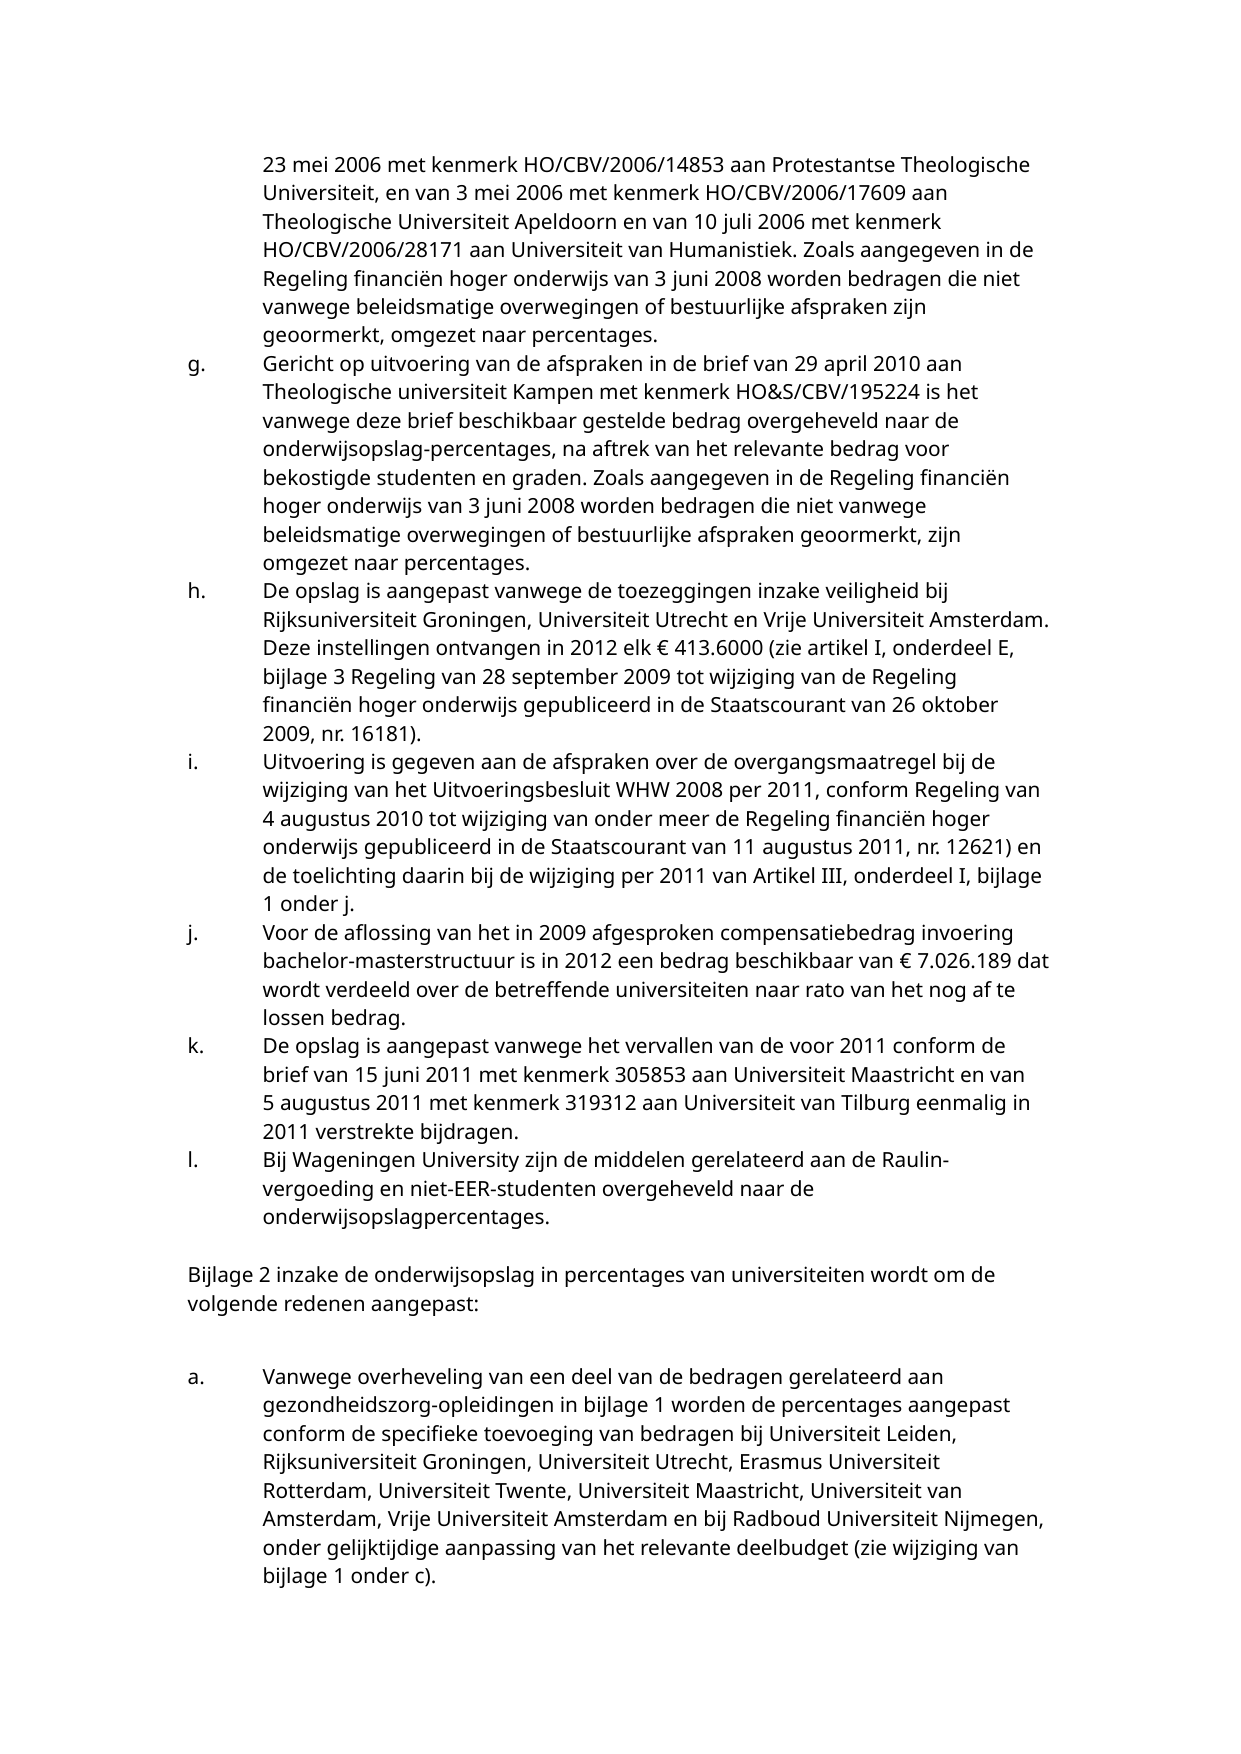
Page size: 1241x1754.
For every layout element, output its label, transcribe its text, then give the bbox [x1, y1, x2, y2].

list 23 mei 2006 met kenmerk HO/CBV/2006/14853 aan Protestantse Theologische Universiteit, en van 3 mei 2006 met kenmerk HO/CBV/2006/17609 aan Theologische Universiteit Apeldoorn en van 10 juli 2006 met kenmerk HO/CBV/2006/28171 aan Universiteit van Humanistiek. Zoals aangegeven in de Regeling financiën hoger onderwijs van 3 juni 2008 worden bedragen die niet vanwege beleidsmatige overwegingen of bestuurlijke afspraken zijn geoormerkt, omgezet naar percentages. [187, 150, 1053, 349]
list Uitvoering is gegeven aan de afspraken over de overgangsmaatregel bij de wijziging van het Uitvoeringsbesluit WHW 2008 per 2011, conform Regeling van 4 augustus 2010 tot wijziging van onder meer de Regeling financiën hoger onderwijs gepubliceerd in de Staatscourant van 11 augustus 2011, nr. 12621) en de toelichting daarin bij de wijziging per 2011 van Artikel III, onderdeel I, bijlage 1 onder j. [187, 747, 1053, 918]
list De opslag is aangepast vanwege de toezeggingen inzake veiligheid bij Rijksuniversiteit Groningen, Universiteit Utrecht en Vrije Universiteit Amsterdam. Deze instellingen ontvangen in 2012 elk € 413.6000 (zie artikel I, onderdeel E, bijlage 3 Regeling van 28 september 2009 tot wijziging van de Regeling financiën hoger onderwijs gepubliceerd in de Staatscourant van 26 oktober 2009, nr. 16181). [187, 577, 1053, 747]
list De opslag is aangepast vanwege het vervallen van de voor 2011 conform de brief van 15 juni 2011 met kenmerk 305853 aan Universiteit Maastricht en van 5 augustus 2011 met kenmerk 319312 aan Universiteit van Tilburg eenmalig in 2011 verstrekte bijdragen. [187, 1032, 1053, 1145]
list Voor de aflossing van het in 2009 afgesproken compensatiebedrag invoering bachelor-masterstructuur is in 2012 een bedrag beschikbaar van € 7.026.189 dat wordt verdeeld over de betreffende universiteiten naar rato van het nog af te lossen bedrag. [187, 918, 1053, 1032]
list Vanwege overheveling van een deel van de bedragen gerelateerd aan gezondheidszorg-opleidingen in bijlage 1 worden de percentages aangepast conform de specifieke toevoeging van bedragen bij Universiteit Leiden, Rijksuniversiteit Groningen, Universiteit Utrecht, Erasmus Universiteit Rotterdam, Universiteit Twente, Universiteit Maastricht, Universiteit van Amsterdam, Vrije Universiteit Amsterdam en bij Radboud Universiteit Nijmegen, onder gelijktijdige aanpassing van het relevante deelbudget (zie wijziging van bijlage 1 onder c). [187, 1362, 1053, 1589]
list Bij Wageningen University zijn de middelen gerelateerd aan de Raulin-vergoeding en niet-EER-studenten overgeheveld naar de onderwijsopslagpercentages. [187, 1145, 1053, 1231]
list Gericht op uitvoering van de afspraken in de brief van 29 april 2010 aan Theologische universiteit Kampen met kenmerk HO&S/CBV/195224 is het vanwege deze brief beschikbaar gestelde bedrag overgeheveld naar de onderwijsopslag-percentages, na aftrek van het relevante bedrag voor bekostigde studenten en graden. Zoals aangegeven in de Regeling financiën hoger onderwijs van 3 juni 2008 worden bedragen die niet vanwege beleidsmatige overwegingen of bestuurlijke afspraken geoormerkt, zijn omgezet naar percentages. [187, 349, 1053, 577]
text Bijlage 2 inzake de onderwijsopslag in percentages van universiteiten wordt om de volgende redenen aangepast: [187, 1261, 1053, 1317]
